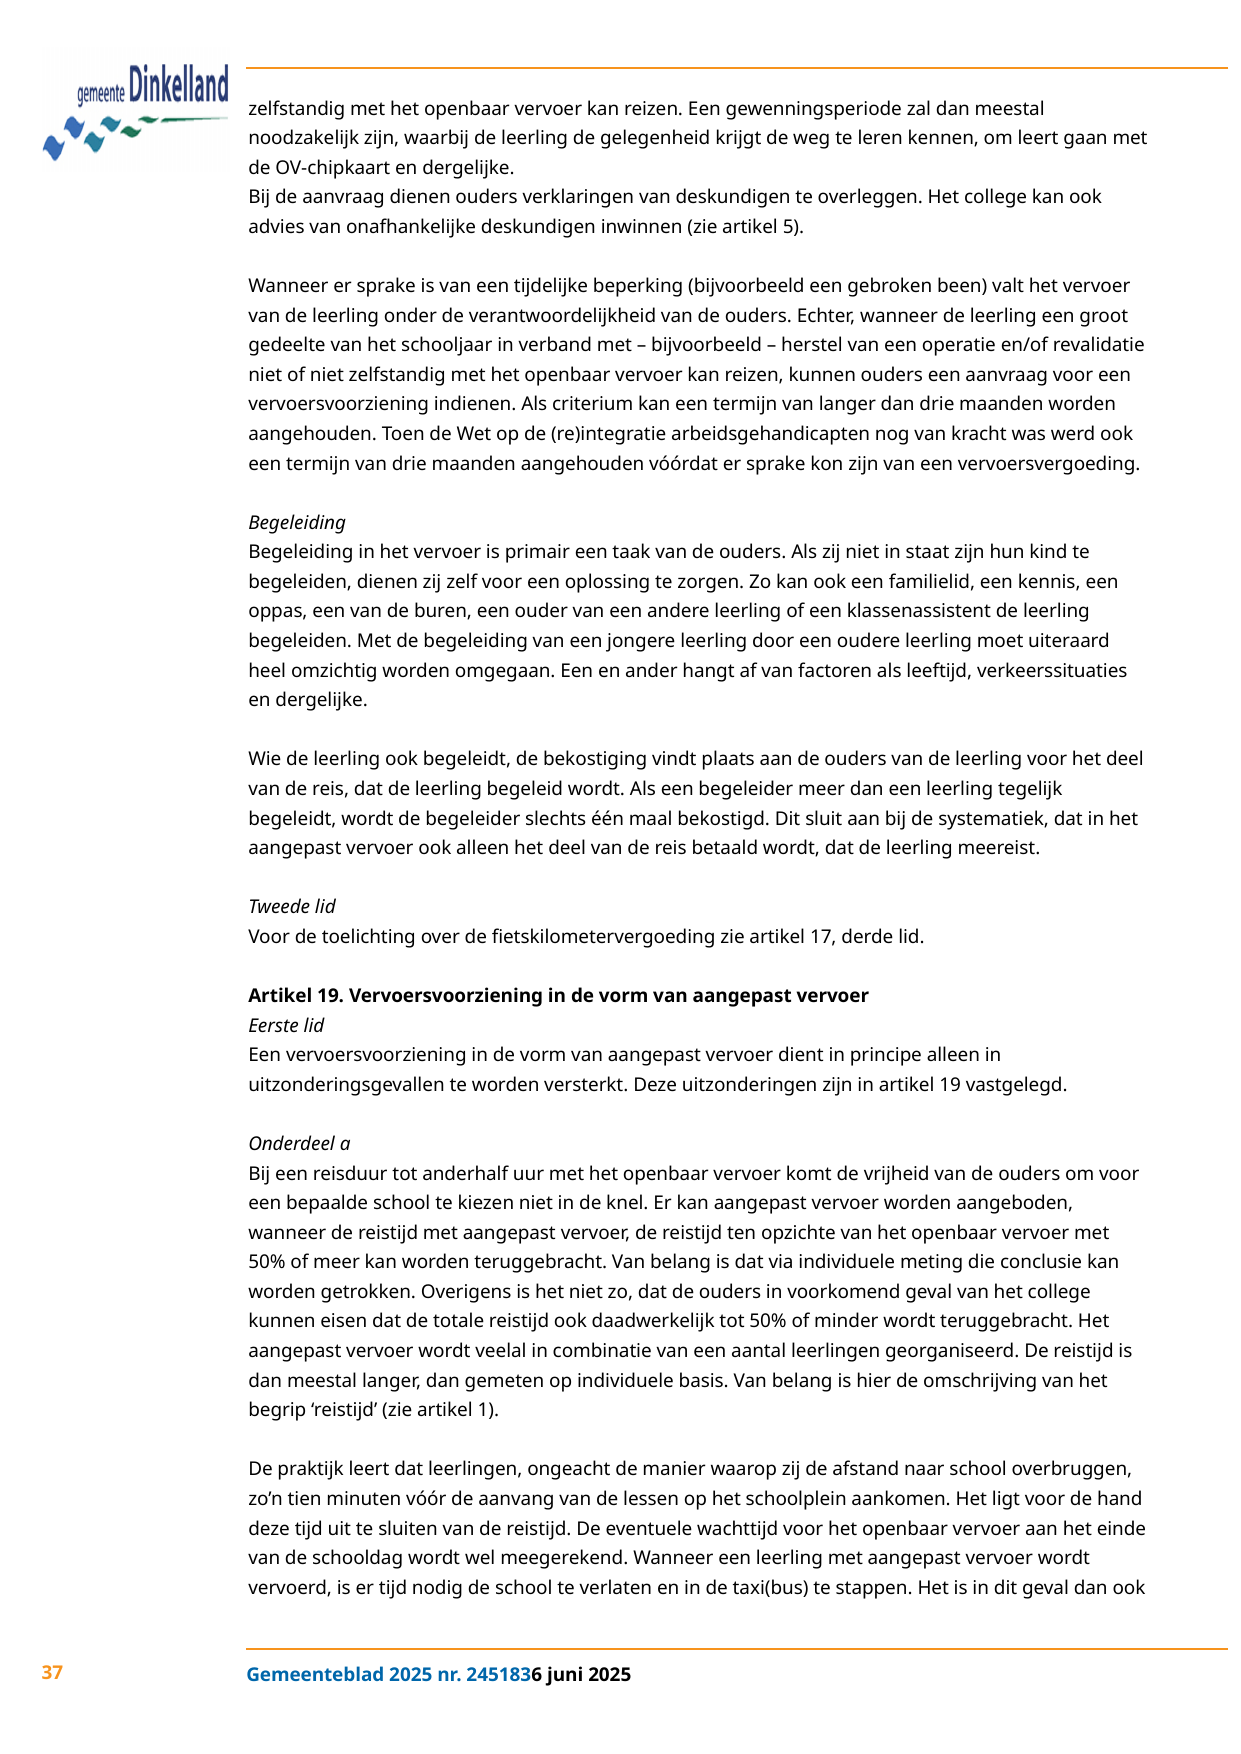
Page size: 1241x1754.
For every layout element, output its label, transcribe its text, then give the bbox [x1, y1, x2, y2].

text Begeleiding in het vervoer is primair een taak van de ouders. Als zij niet in staat zijn hun kind te begeleiden, dienen zij zelf voor een oplossing te zorgen. Zo kan ook een familielid, een kennis, een oppas, een van de buren, een ouder van een andere leerling of een klassenassistent de leerling begeleiden. Met de begeleiding van een jongere leerling door een oudere leerling moet uiteraard heel omzichtig worden omgegaan. Een en ander hangt af van factoren als leeftijd, verkeerssituaties en dergelijke. [248, 538, 1152, 712]
text Onderdeel a [248, 1130, 1152, 1156]
text Voor de toelichting over de fietskilometervergoeding zie artikel 17, derde lid. [248, 923, 1152, 949]
text De praktijk leert dat leerlingen, ongeacht de manier waarop zij de afstand naar school overbruggen, zo’n tien minuten vóór de aanvang van de lessen op het schoolplein aankomen. Het ligt voor de hand deze tijd uit te sluiten van de reistijd. De eventuele wachttijd voor het openbaar vervoer aan het einde van de schooldag wordt wel meegerekend. Wanneer een leerling met aangepast vervoer wordt vervoerd, is er tijd nodig de school te verlaten en in de taxi(bus) te stappen. Het is in dit geval dan ook [248, 1456, 1152, 1600]
text Tweede lid [248, 893, 1152, 919]
text Wie de leerling ook begeleidt, de bekostiging vindt plaats aan de ouders van de leerling voor het deel van de reis, dat de leerling begeleid wordt. Als een begeleider meer dan een leerling tegelijk begeleidt, wordt de begeleider slechts één maal bekostigd. Dit sluit aan bij de systematiek, dat in het aangepast vervoer ook alleen het deel van de reis betaald wordt, dat de leerling meereist. [248, 746, 1152, 860]
text Begeleiding [248, 509, 1152, 535]
picture [41, 47, 231, 172]
text Bij de aanvraag dienen ouders verklaringen van deskundigen te overleggen. Het college kan ook advies van onafhankelijke deskundigen inwinnen (zie artikel 5). [248, 183, 1152, 239]
text Wanneer er sprake is van een tijdelijke beperking (bijvoorbeeld een gebroken been) valt het vervoer van de leerling onder de verantwoordelijkheid van de ouders. Echter, wanneer de leerling een groot gedeelte van het schooljaar in verband met – bijvoorbeeld – herstel van een operatie en/of revalidatie niet of niet zelfstandig met het openbaar vervoer kan reizen, kunnen ouders een aanvraag voor een vervoersvoorziening indienen. Als criterium kan een termijn van langer dan drie maanden worden aangehouden. Toen de Wet op de (re)integratie arbeidsgehandicapten nog van kracht was werd ook een termijn van drie maanden aangehouden vóórdat er sprake kon zijn van een vervoersvergoeding. [248, 272, 1152, 476]
text Artikel 19. Vervoersvoorziening in de vorm van aangepast vervoer [248, 982, 1152, 1008]
text Een vervoersvoorziening in de vorm van aangepast vervoer dient in principe alleen in uitzonderingsgevallen te worden versterkt. Deze uitzonderingen zijn in artikel 19 vastgelegd. [248, 1041, 1152, 1097]
text zelfstandig met het openbaar vervoer kan reizen. Een gewenningsperiode zal dan meestal noodzakelijk zijn, waarbij de leerling de gelegenheid krijgt de weg te leren kennen, om leert gaan met de OV-chipkaart en dergelijke. [248, 95, 1152, 180]
text Eerste lid [248, 1012, 1152, 1038]
text Bij een reisduur tot anderhalf uur met het openbaar vervoer komt de vrijheid van de ouders om voor een bepaalde school te kiezen niet in de knel. Er kan aangepast vervoer worden aangeboden, wanneer de reistijd met aangepast vervoer, de reistijd ten opzichte van het openbaar vervoer met 50% of meer kan worden teruggebracht. Van belang is dat via individuele meting die conclusie kan worden getrokken. Overigens is het niet zo, dat de ouders in voorkomend geval van het college kunnen eisen dat de totale reistijd ook daadwerkelijk tot 50% of minder wordt teruggebracht. Het aangepast vervoer wordt veelal in combinatie van een aantal leerlingen georganiseerd. De reistijd is dan meestal langer, dan gemeten op individuele basis. Van belang is hier de omschrijving van het begrip ‘reistijd’ (zie artikel 1). [248, 1160, 1152, 1422]
